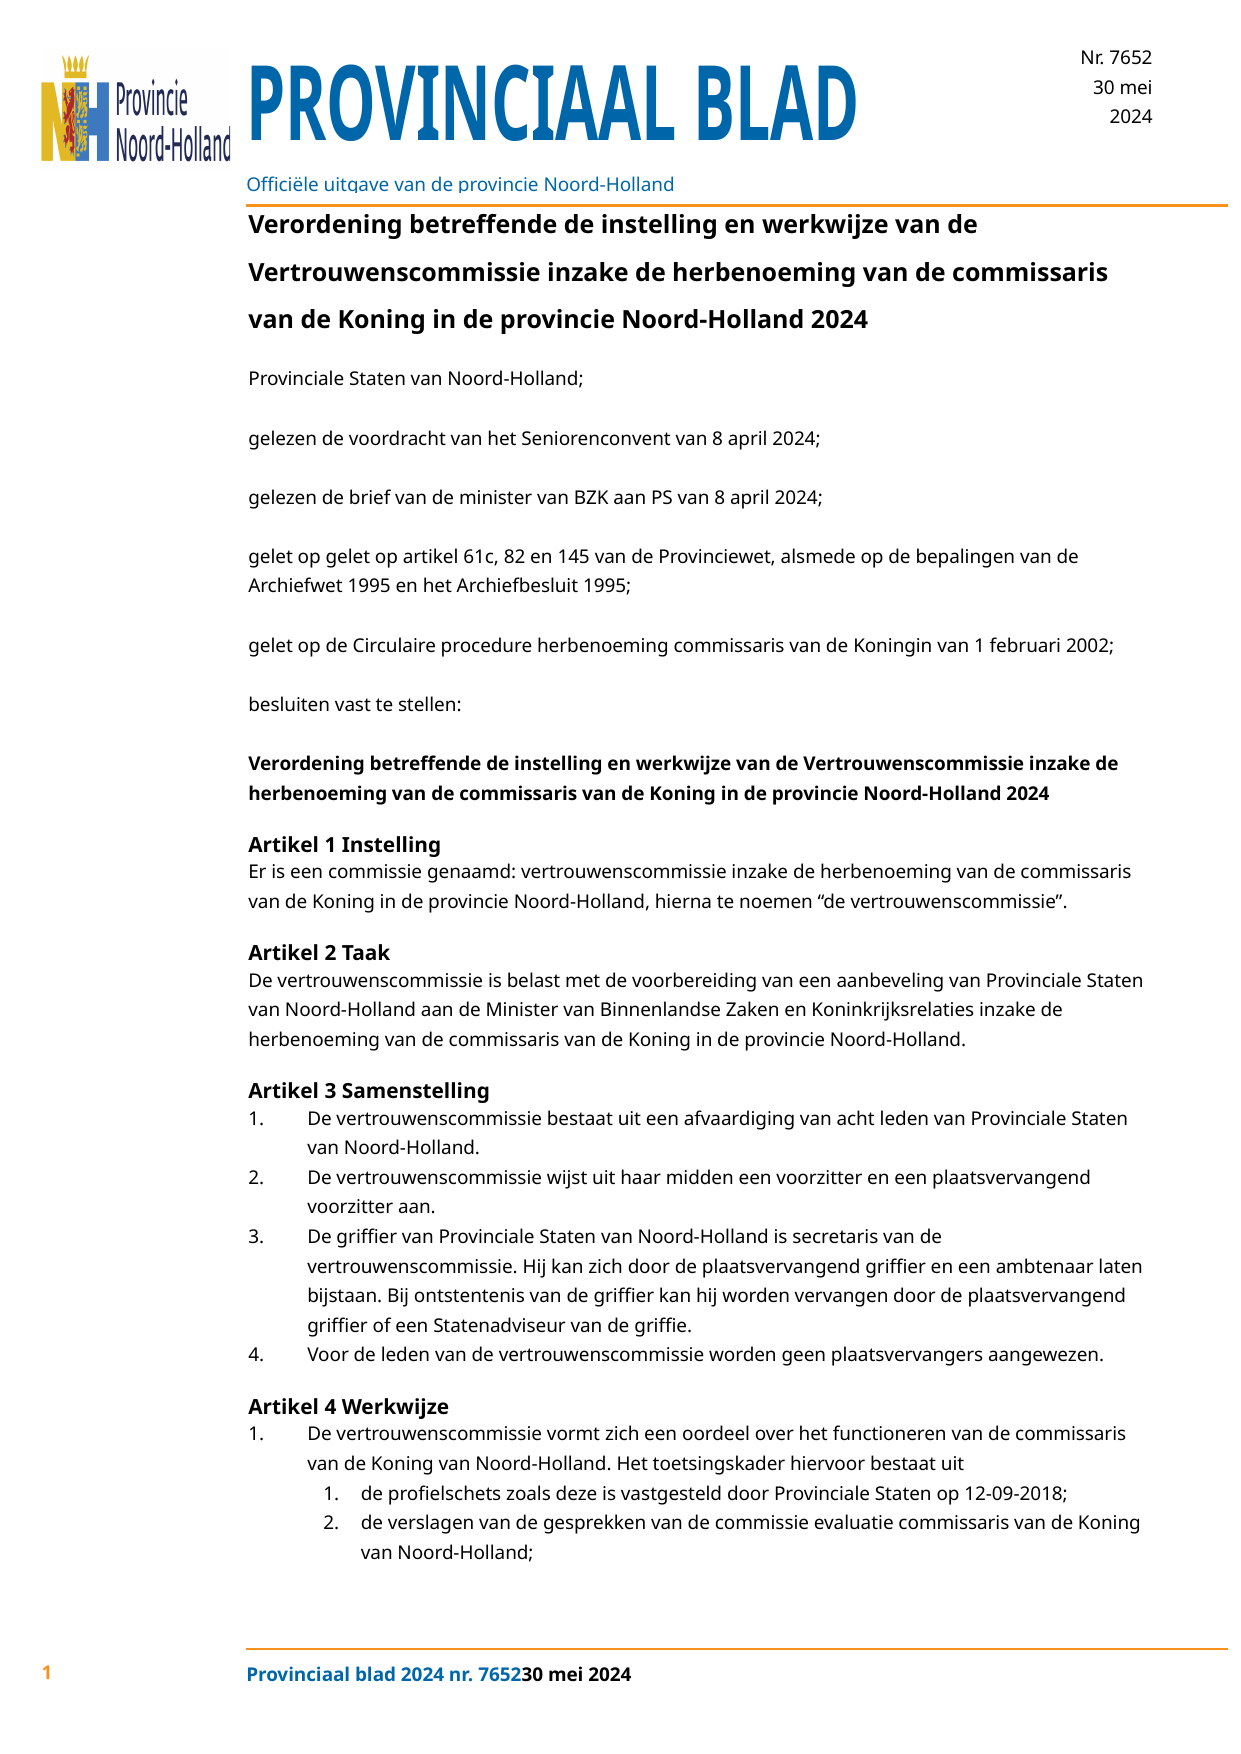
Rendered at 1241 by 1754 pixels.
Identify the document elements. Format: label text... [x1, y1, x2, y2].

text besluiten vast te stellen: [248, 691, 1152, 717]
list De vertrouwenscommissie vormt zich een oordeel over het functioneren van de commissaris van de Koning van Noord-Holland. Het toetsingskader hiervoor bestaat uit [248, 1421, 1152, 1476]
text Artikel 4 Werkwijze [248, 1392, 1152, 1421]
text Verordening betreffende de instelling en werkwijze van de Vertrouwenscommissie inzake de herbenoeming van de commissaris van de Koning in de provincie Noord-Holland 2024 [248, 207, 1152, 336]
text Artikel 3 Samenstelling [248, 1077, 1152, 1105]
list De vertrouwenscommissie wijst uit haar midden een voorzitter en een plaatsvervangend voorzitter aan. [248, 1164, 1152, 1219]
text gelet op de Circulaire procedure herbenoeming commissaris van de Koningin van 1 februari 2002; [248, 632, 1152, 657]
text gelet op gelet op artikel 61c, 82 en 145 van de Provinciewet, alsmede op de bepalingen van de Archiefwet 1995 en het Archiefbesluit 1995; [248, 543, 1152, 598]
list Voor de leden van de vertrouwenscommissie worden geen plaatsvervangers aangewezen. [248, 1342, 1152, 1367]
list De vertrouwenscommissie bestaat uit een afvaardiging van acht leden van Provinciale Staten van Noord-Holland. [248, 1105, 1152, 1160]
text Artikel 2 Taak [248, 938, 1152, 967]
text gelezen de brief van de minister van BZK aan PS van 8 april 2024; [248, 484, 1152, 509]
text Provinciale Staten van Noord-Holland; [248, 366, 1152, 391]
list De griffier van Provinciale Staten van Noord-Holland is secretaris van de vertrouwenscommissie. Hij kan zich door de plaatsvervangend griffier en een ambtenaar laten bijstaan. Bij ontstentenis van de griffier kan hij worden vervangen door de plaatsvervangend griffier of een Statenadviseur van de griffie. [248, 1223, 1152, 1338]
text De vertrouwenscommissie is belast met de voorbereiding van een aanbeveling van Provinciale Staten van Noord-Holland aan de Minister van Binnenlandse Zaken en Koninkrijksrelaties inzake de herbenoeming van de commissaris van de Koning in de provincie Noord-Holland. [248, 967, 1152, 1052]
picture [41, 47, 231, 172]
text gelezen de voordracht van het Seniorenconvent van 8 april 2024; [248, 425, 1152, 450]
text Er is een commissie genaamd: vertrouwenscommissie inzake de herbenoeming van de commissaris van de Koning in de provincie Noord-Holland, hierna te noemen “de vertrouwenscommissie”. [248, 858, 1152, 914]
list de verslagen van de gesprekken van de commissie evaluatie commissaris van de Koning van Noord-Holland; [323, 1509, 1152, 1564]
text Artikel 1 Instelling [248, 830, 1152, 858]
list de profielschets zoals deze is vastgesteld door Provinciale Staten op 12-09-2018; [323, 1480, 1152, 1505]
text Verordening betreffende de instelling en werkwijze van de Vertrouwenscommissie inzake de herbenoeming van de commissaris van de Koning in de provincie Noord-Holland 2024 [248, 750, 1152, 805]
